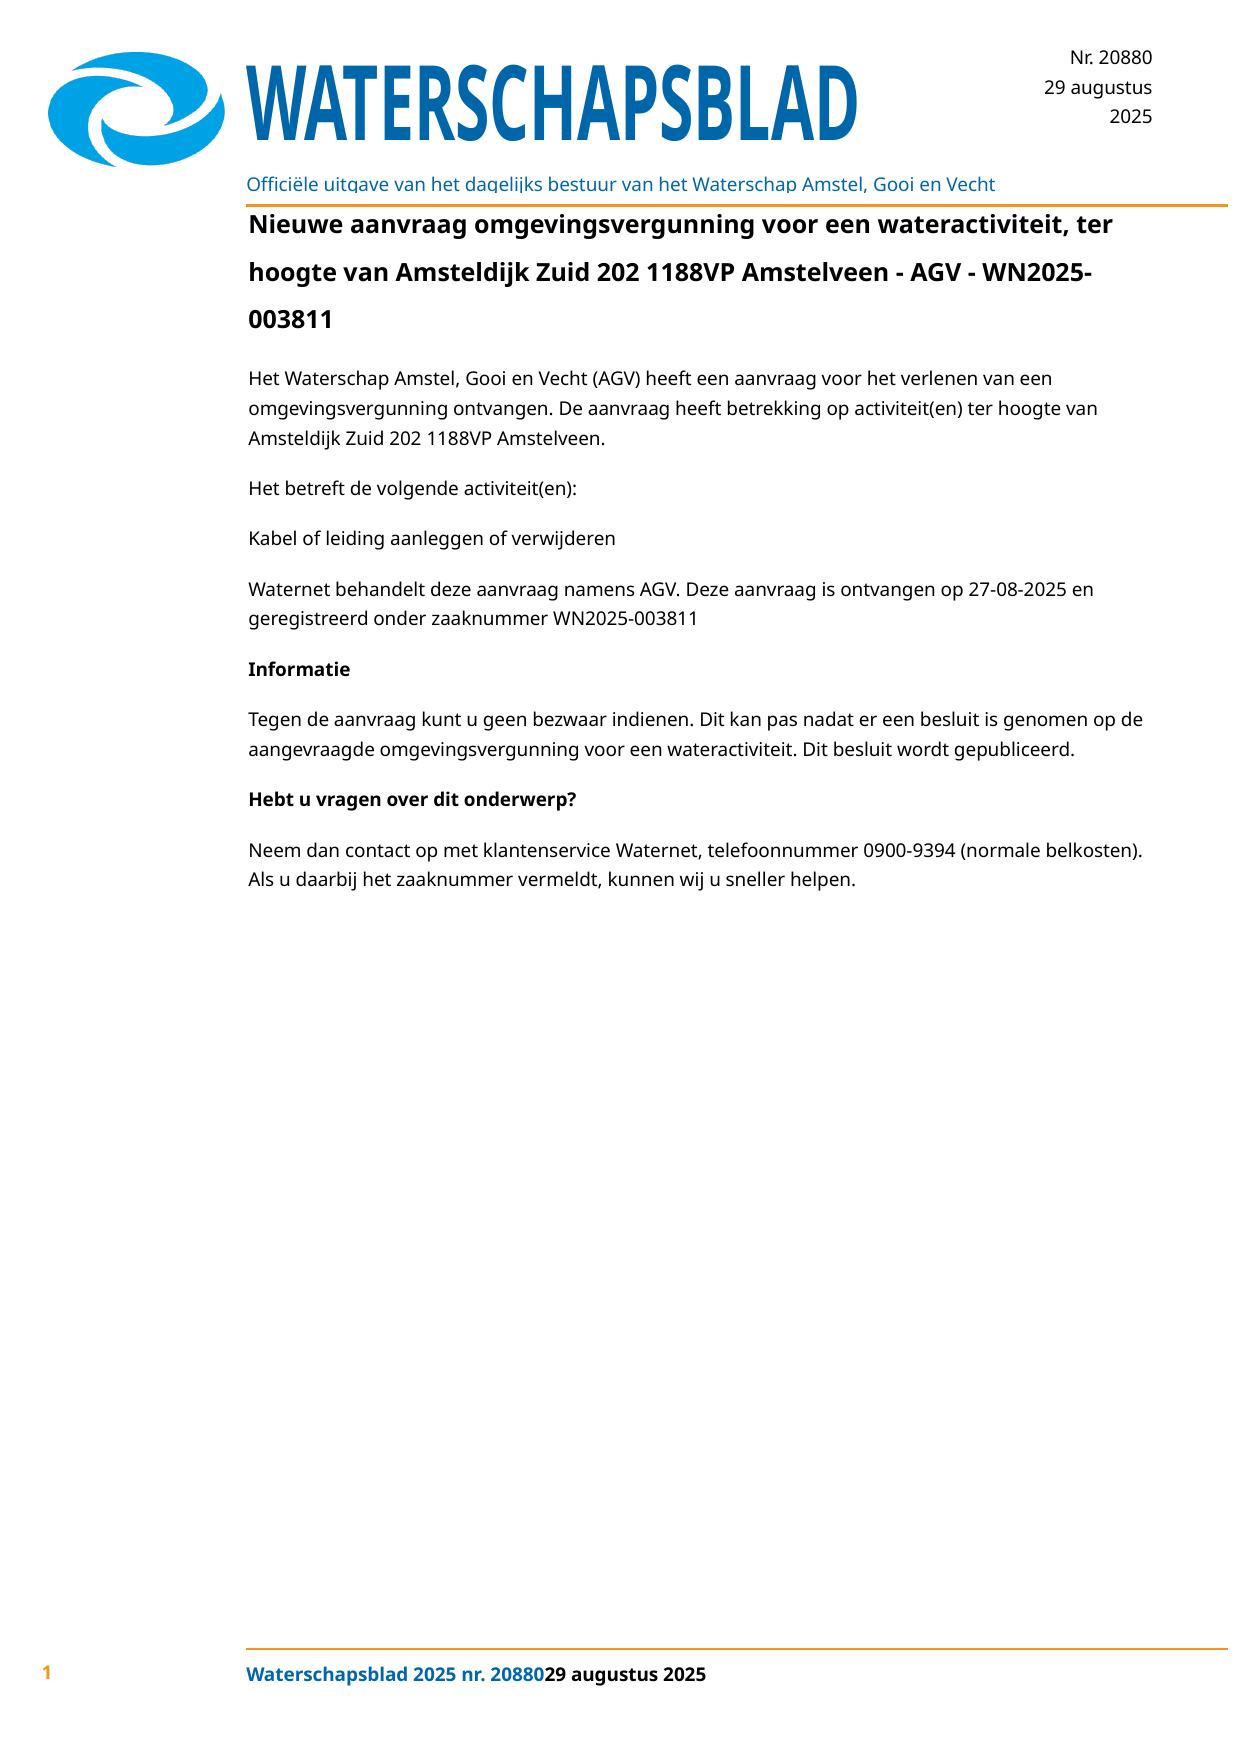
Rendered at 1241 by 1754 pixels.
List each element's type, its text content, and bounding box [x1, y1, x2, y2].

text Het Waterschap Amstel, Gooi en Vecht (AGV) heeft een aanvraag voor het verlenen van een omgevingsvergunning ontvangen. De aanvraag heeft betrekking op activiteit(en) ter hoogte van Amsteldijk Zuid 202 1188VP Amstelveen. [248, 366, 1152, 450]
text Neem dan contact op met klantenservice Waternet, telefoonnummer 0900-9394 (normale belkosten). Als u daarbij het zaaknummer vermeldt, kunnen wij u sneller helpen. [248, 837, 1152, 892]
text Kabel of leiding aanleggen of verwijderen [248, 526, 1152, 551]
text Informatie [248, 656, 1152, 682]
text Waternet behandelt deze aanvraag namens AGV. Deze aanvraag is ontvangen op 27-08-2025 en geregistreerd onder zaaknummer WN2025-003811 [248, 576, 1152, 631]
text Tegen de aanvraag kunt u geen bezwaar indienen. Dit kan pas nadat er een besluit is genomen op de aangevraagde omgevingsvergunning voor een wateractiviteit. Dit besluit wordt gepubliceerd. [248, 706, 1152, 762]
picture [41, 47, 231, 172]
text Nieuwe aanvraag omgevingsvergunning voor een wateractiviteit, ter hoogte van Amsteldijk Zuid 202 1188VP Amstelveen - AGV - WN2025-003811 [248, 207, 1152, 336]
text Hebt u vragen over dit onderwerp? [248, 786, 1152, 812]
text Het betreft de volgende activiteit(en): [248, 475, 1152, 501]
